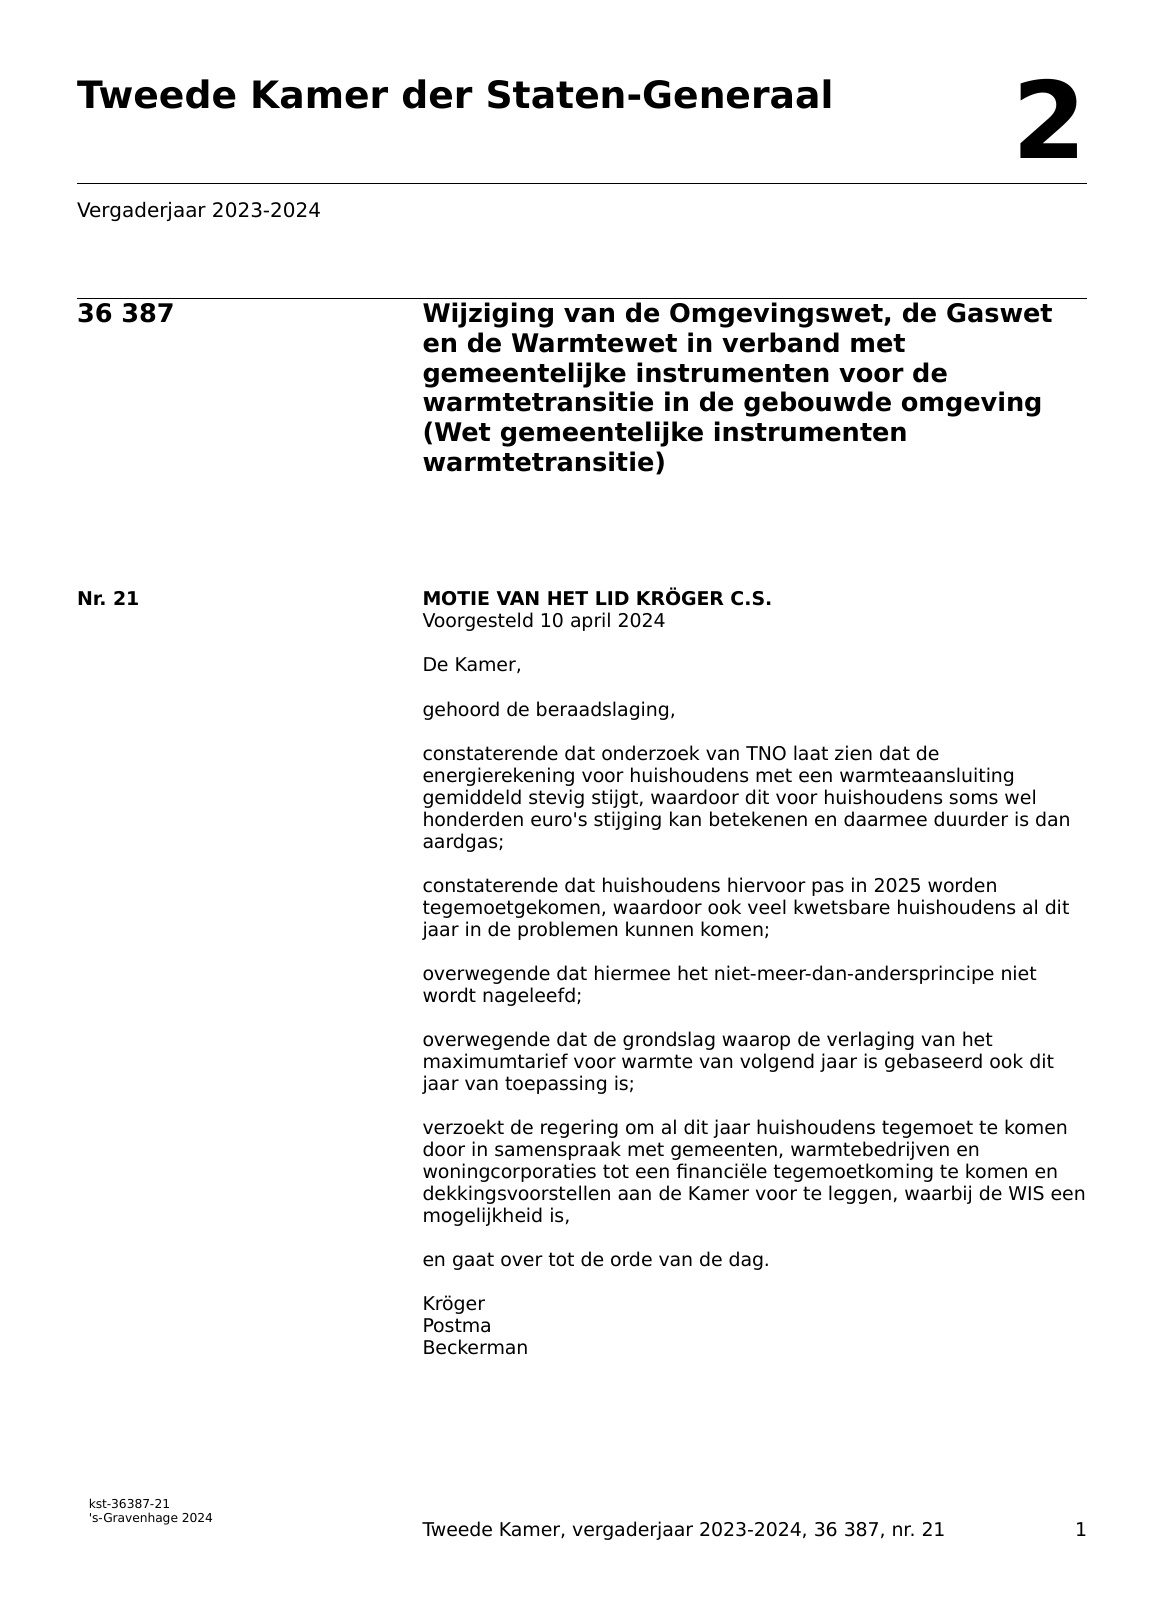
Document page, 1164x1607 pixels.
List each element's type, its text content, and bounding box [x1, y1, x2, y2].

text kst-36387-21 [88, 1497, 323, 1511]
text overwegende dat de grondslag waarop de verlaging van het maximumtarief voor warmte van volgend jaar is gebaseerd ook dit jaar van toepassing is; [422, 1029, 1087, 1095]
table_header 2 [886, 59, 1087, 183]
text Voorgesteld 10 april 2024 [422, 610, 1087, 632]
subtitle Nr. 21 MOTIE VAN HET LID KRÖGER C.S. [77, 588, 1087, 610]
text en gaat over tot de orde van de dag. [422, 1249, 1087, 1271]
text De Kamer, [422, 654, 1087, 676]
text Postma [422, 1315, 1087, 1337]
table_header Tweede Kamer der Staten-Generaal [77, 59, 886, 183]
text Kröger [422, 1293, 1087, 1315]
text verzoekt de regering om al dit jaar huishoudens tegemoet te komen door in samenspraak met gemeenten, warmtebedrijven en woningcorporaties tot een financiële tegemoetkoming te komen en dekkingsvoorstellen aan de Kamer voor te leggen, waarbij de WIS een mogelijkheid is, [422, 1117, 1087, 1227]
text 's-Gravenhage 2024 [88, 1511, 323, 1525]
text Beckerman [422, 1337, 1087, 1359]
text overwegende dat hiermee het niet-meer-dan-andersprincipe niet wordt nageleefd; [422, 963, 1087, 1007]
text constaterende dat huishoudens hiervoor pas in 2025 worden tegemoetgekomen, waardoor ook veel kwetsbare huishoudens al dit jaar in de problemen kunnen komen; [422, 875, 1087, 941]
text constaterende dat onderzoek van TNO laat zien dat de energierekening voor huishoudens met een warmteaansluiting gemiddeld stevig stijgt, waardoor dit voor huishoudens soms wel honderden euro's stijging kan betekenen en daarmee duurder is dan aardgas; [422, 743, 1087, 852]
subtitle 36 387 Wijziging van de Omgevingswet, de Gaswet en de Warmtewet in verband met gemeentelijke instrumenten voor de warmtetransitie in de gebouwde omgeving (Wet gemeentelijke instrumenten warmtetransitie) [77, 299, 1087, 477]
text gehoord de beraadslaging, [422, 698, 1087, 720]
table_cell Vergaderjaar 2023-2024 [77, 184, 1087, 298]
